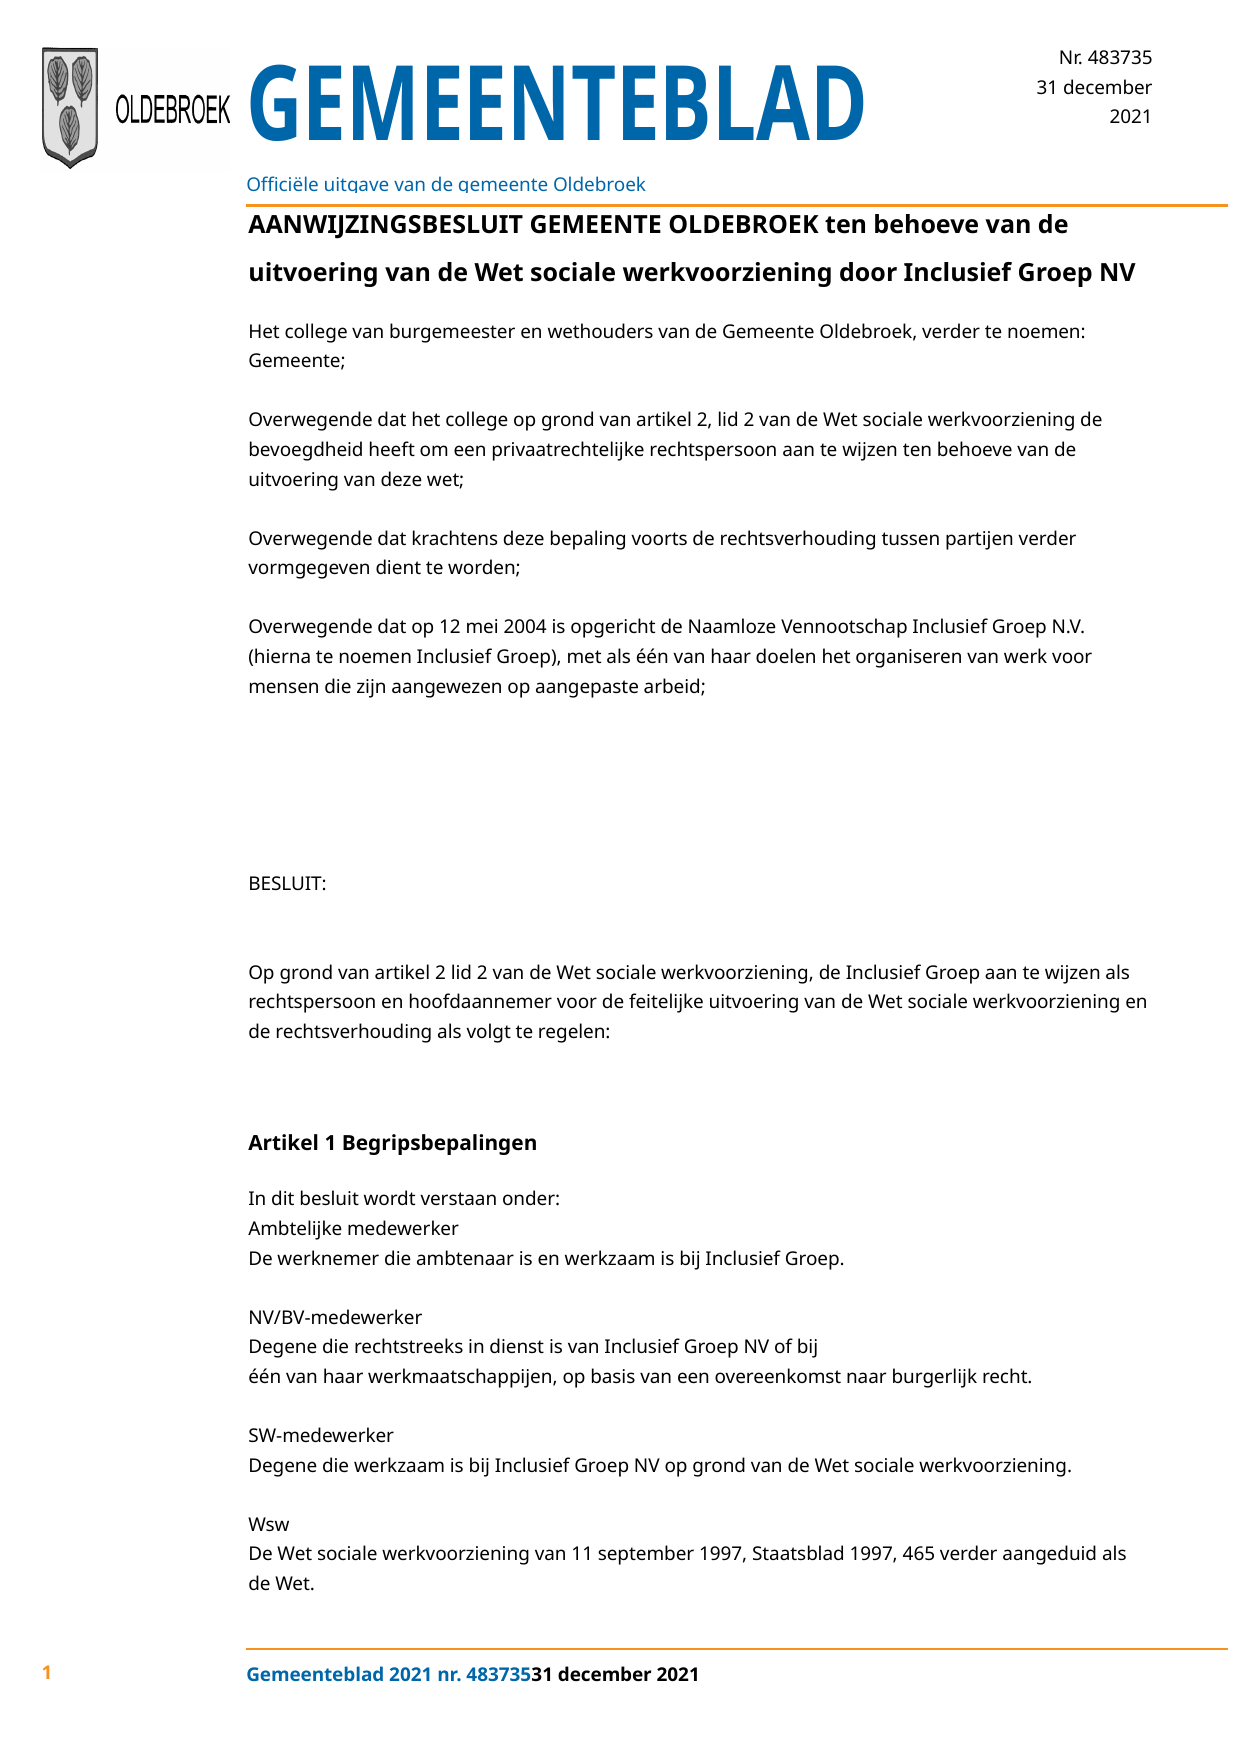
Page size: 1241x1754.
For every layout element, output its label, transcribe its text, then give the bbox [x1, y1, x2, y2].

text SW-medewerker [248, 1422, 1152, 1448]
text Overwegende dat op 12 mei 2004 is opgericht de Naamloze Vennootschap Inclusief Groep N.V. (hierna te noemen Inclusief Groep), met als één van haar doelen het organiseren van werk voor mensen die zijn aangewezen op aangepaste arbeid; [248, 614, 1152, 699]
text Degene die rechtstreeks in dienst is van Inclusief Groep NV of bij [248, 1333, 1152, 1359]
text De Wet sociale werkvoorziening van 11 september 1997, Staatsblad 1997, 465 verder aangeduid als de Wet. [248, 1541, 1152, 1596]
text De werknemer die ambtenaar is en werkzaam is bij Inclusief Groep. [248, 1245, 1152, 1271]
text AANWIJZINGSBESLUIT GEMEENTE OLDEBROEK ten behoeve van de uitvoering van de Wet sociale werkvoorziening door Inclusief Groep NV [248, 207, 1152, 288]
text Artikel 1 Begripsbepalingen [248, 1128, 1152, 1156]
text In dit besluit wordt verstaan onder: [248, 1186, 1152, 1211]
text Overwegende dat krachtens deze bepaling voorts de rechtsverhouding tussen partijen verder vormgegeven dient te worden; [248, 525, 1152, 580]
text NV/BV-medewerker [248, 1304, 1152, 1330]
text Wsw [248, 1511, 1152, 1537]
text Ambtelijke medewerker [248, 1215, 1152, 1241]
text Overwegende dat het college op grond van artikel 2, lid 2 van de Wet sociale werkvoorziening de bevoegdheid heeft om een privaatrechtelijke rechtspersoon aan te wijzen ten behoeve van de uitvoering van deze wet; [248, 407, 1152, 492]
text BESLUIT: [248, 870, 1152, 896]
text Degene die werkzaam is bij Inclusief Groep NV op grond van de Wet sociale werkvoorziening. [248, 1452, 1152, 1478]
text Op grond van artikel 2 lid 2 van de Wet sociale werkvoorziening, de Inclusief Groep aan te wijzen als rechtspersoon en hoofdaannemer voor de feitelijke uitvoering van de Wet sociale werkvoorziening en de rechtsverhouding als volgt te regelen: [248, 959, 1152, 1044]
picture [41, 47, 231, 172]
text Het college van burgemeester en wethouders van de Gemeente Oldebroek, verder te noemen: Gemeente; [248, 318, 1152, 373]
text één van haar werkmaatschappijen, op basis van een overeenkomst naar burgerlijk recht. [248, 1363, 1152, 1389]
